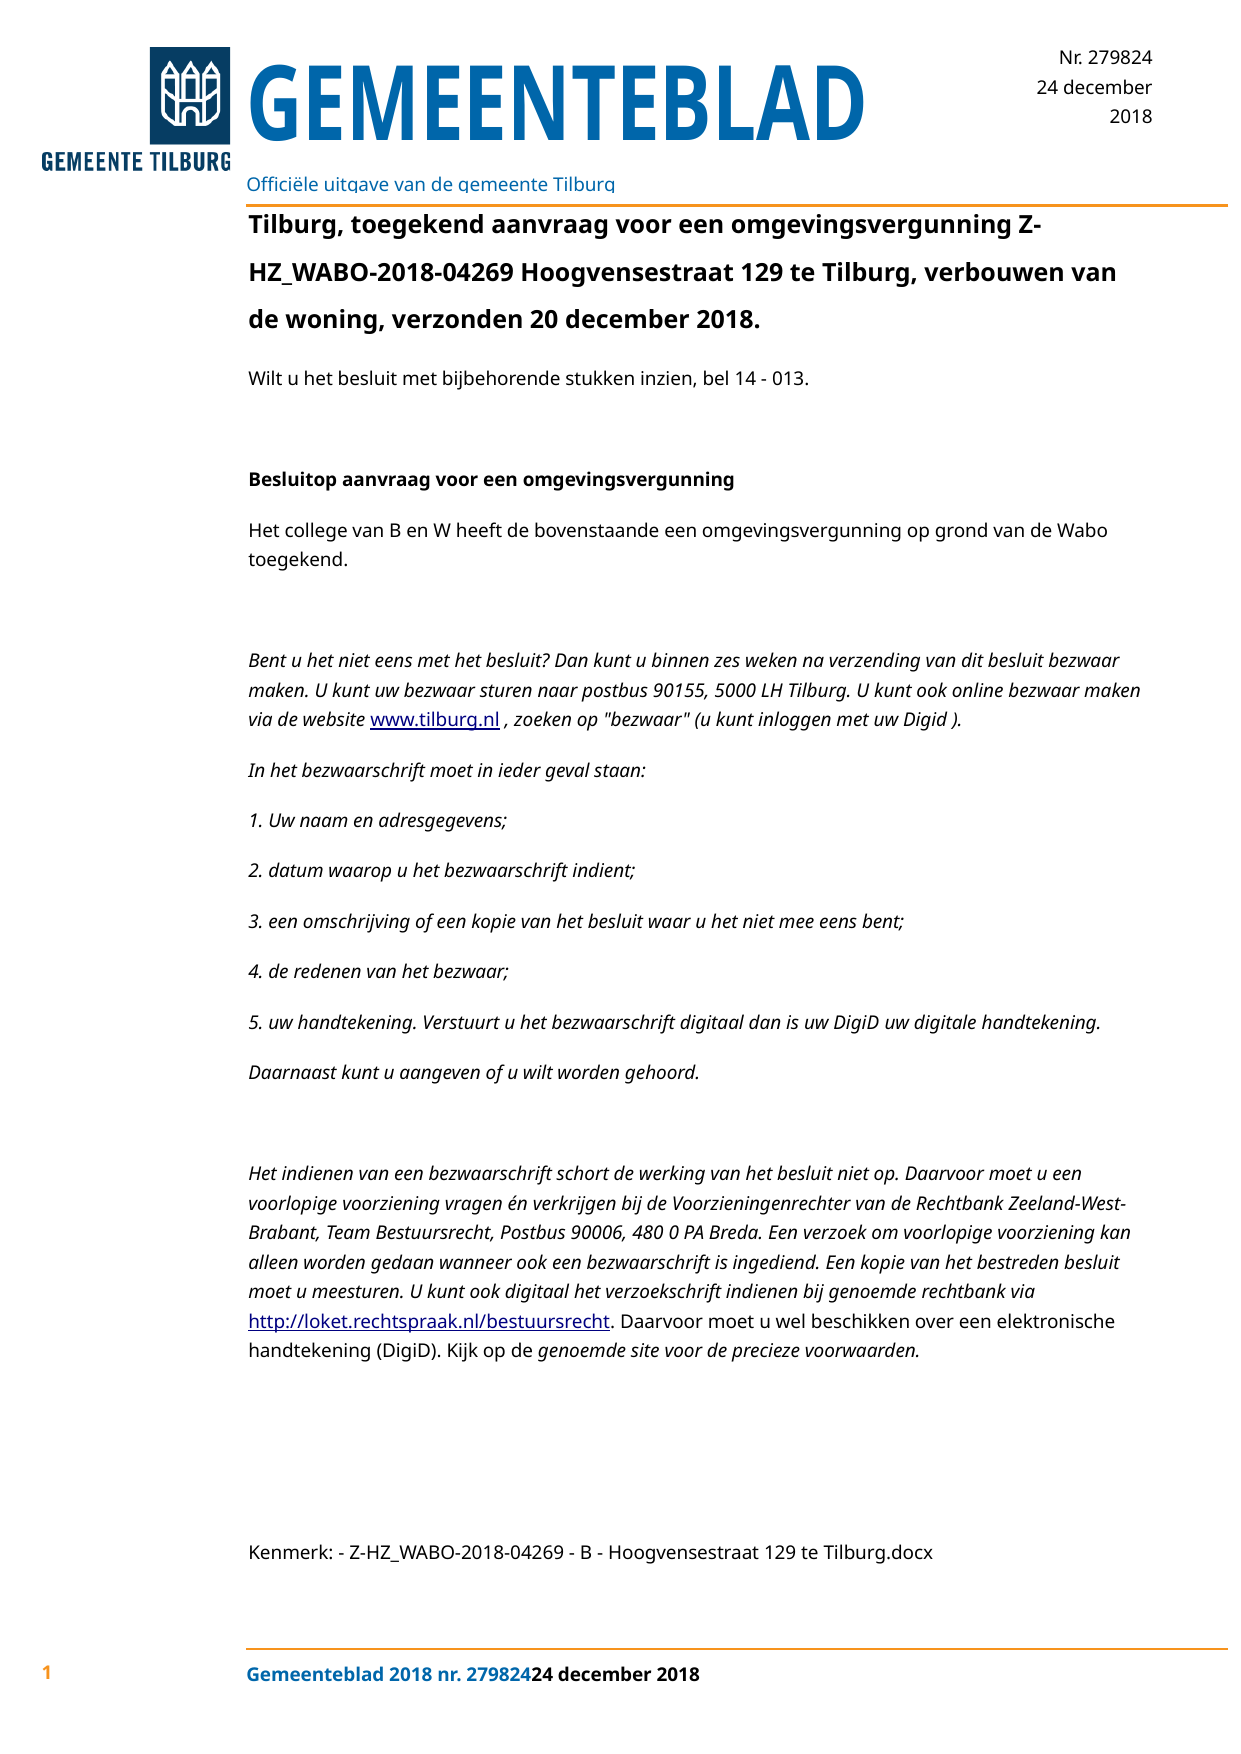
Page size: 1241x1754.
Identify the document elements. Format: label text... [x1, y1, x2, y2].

text Wilt u het besluit met bijbehorende stukken inzien, bel 14 - 013. [248, 366, 1152, 391]
text Tilburg, toegekend aanvraag voor een omgevingsvergunning Z-HZ_WABO-2018-04269 Hoogvensestraat 129 te Tilburg, verbouwen van de woning, verzonden 20 december 2018. [248, 207, 1152, 336]
text In het bezwaarschrift moet in ieder geval staan: [248, 757, 1152, 782]
text 1. Uw naam en adresgegevens; [248, 807, 1152, 833]
text 4. de redenen van het bezwaar; [248, 958, 1152, 984]
text Daarnaast kunt u aangeven of u wilt worden gehoord. [248, 1059, 1152, 1085]
text Besluitop aanvraag voor een omgevingsvergunning [248, 466, 1152, 492]
text 5. uw handtekening. Verstuurt u het bezwaarschrift digitaal dan is uw DigiD uw digitale handtekening. [248, 1009, 1152, 1034]
text 2. datum waarop u het bezwaarschrift indient; [248, 858, 1152, 883]
picture [41, 47, 231, 172]
text Het college van B en W heeft de bovenstaande een omgevingsvergunning op grond van de Wabo toegekend. [248, 517, 1152, 572]
text Bent u het niet eens met het besluit? Dan kunt u binnen zes weken na verzending van dit besluit bezwaar maken. U kunt uw bezwaar sturen naar postbus 90155, 5000 LH Tilburg. U kunt ook online bezwaar maken via de website www.tilburg.nl , zoeken op "bezwaar" (u kunt inloggen met uw Digid ). [248, 647, 1152, 732]
text Kenmerk: - Z-HZ_WABO-2018-04269 - B - Hoogvensestraat 129 te Tilburg.docx [248, 1539, 1152, 1565]
text 3. een omschrijving of een kopie van het besluit waar u het niet mee eens bent; [248, 908, 1152, 934]
text Het indienen van een bezwaarschrift schort de werking van het besluit niet op. Daarvoor moet u een voorlopige voorziening vragen én verkrijgen bij de Voorzieningenrechter van de Rechtbank Zeeland-West-Brabant, Team Bestuursrecht, Postbus 90006, 480 0 PA Breda. Een verzoek om voorlopige voorziening kan alleen worden gedaan wanneer ook een bezwaarschrift is ingediend. Een kopie van het bestreden besluit moet u meesturen. U kunt ook digitaal het verzoekschrift indienen bij genoemde rechtbank via http://loket.rechtspraak.nl/bestuursrecht. Daarvoor moet u wel beschikken over een elektronische handtekening (DigiD). Kijk op de genoemde site voor de precieze voorwaarden. [248, 1160, 1152, 1363]
